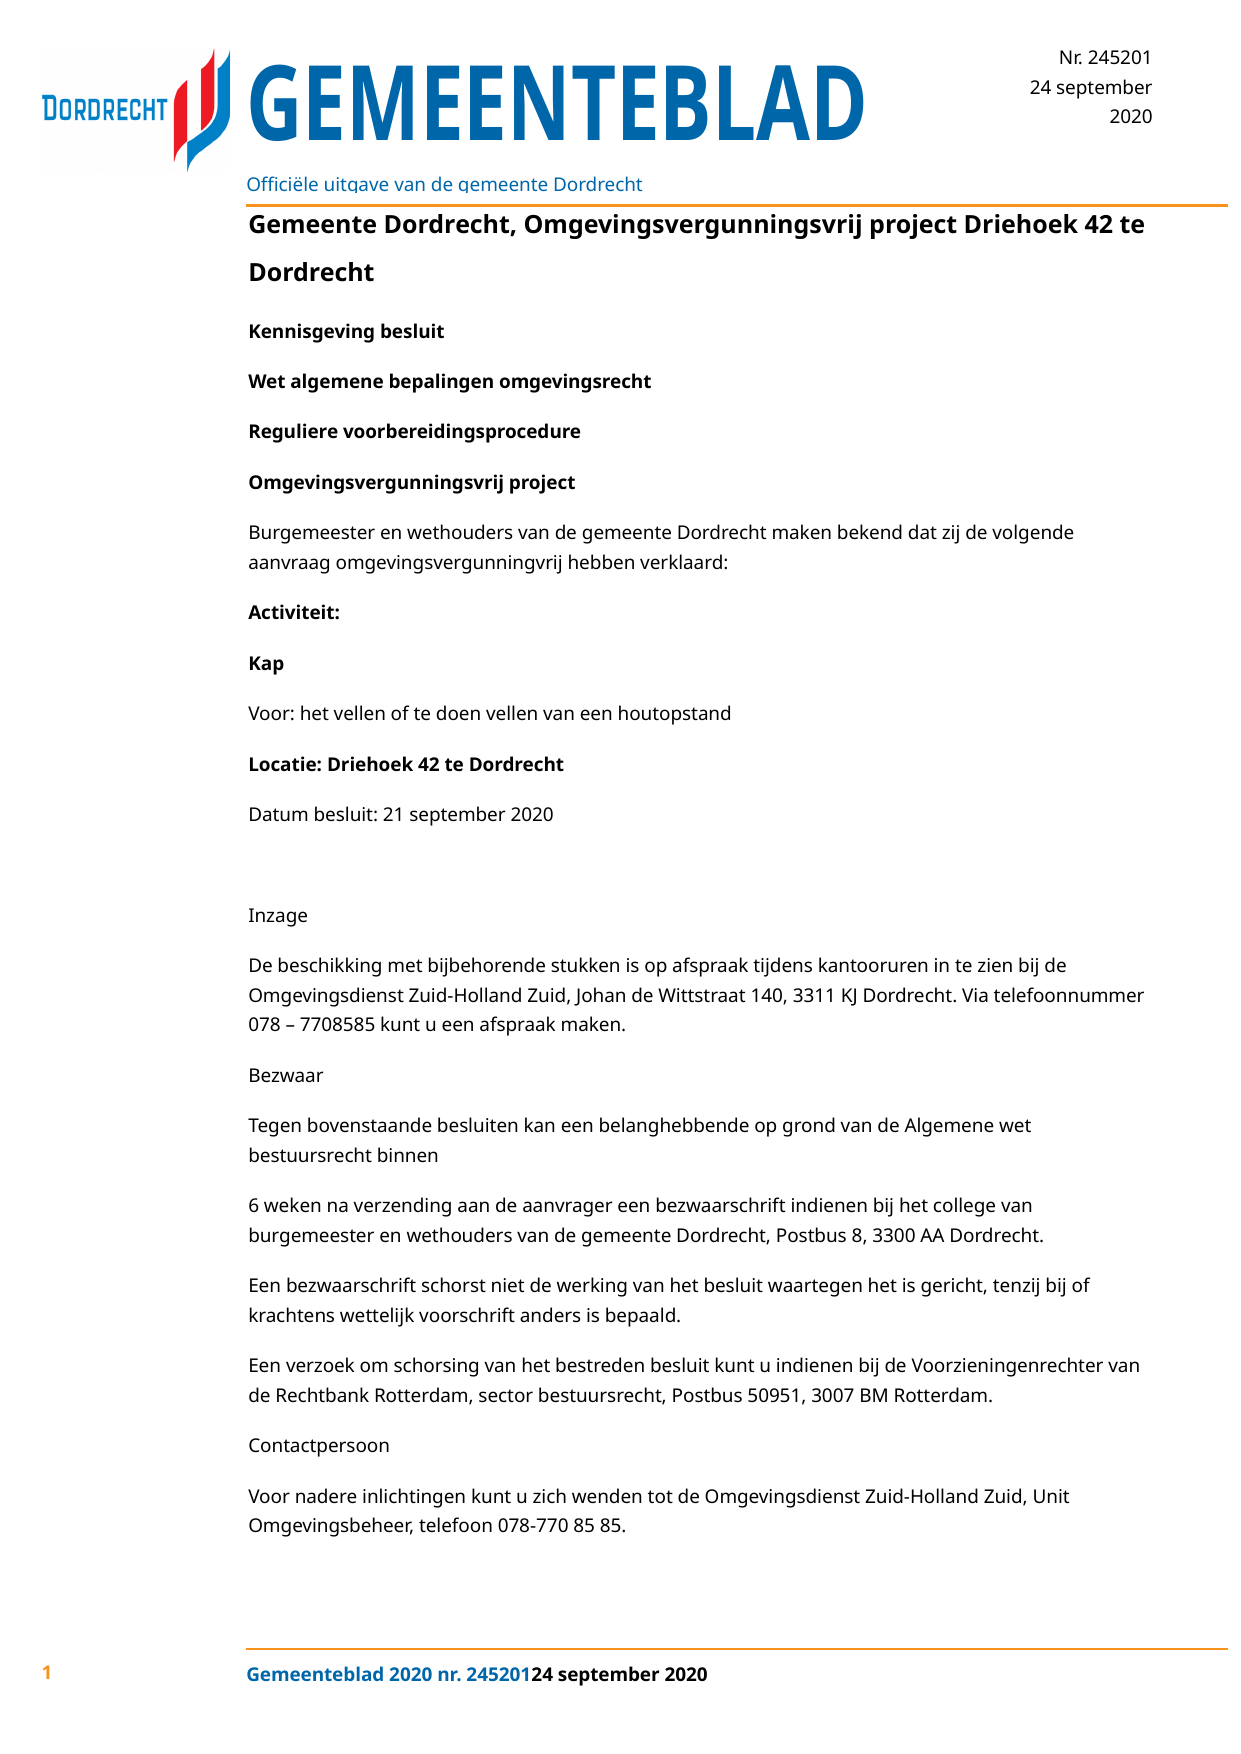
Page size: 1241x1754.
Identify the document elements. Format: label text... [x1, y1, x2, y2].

text Voor: het vellen of te doen vellen van een houtopstand [248, 700, 1152, 726]
text Kap [248, 650, 1152, 676]
text Wet algemene bepalingen omgevingsrecht [248, 368, 1152, 394]
text De beschikking met bijbehorende stukken is op afspraak tijdens kantooruren in te zien bij de Omgevingsdienst Zuid-Holland Zuid, Johan de Wittstraat 140, 3311 KJ Dordrecht. Via telefoonnummer 078 – 7708585 kunt u een afspraak maken. [248, 952, 1152, 1037]
text Activiteit: [248, 599, 1152, 625]
text Voor nadere inlichtingen kunt u zich wenden tot de Omgevingsdienst Zuid-Holland Zuid, Unit Omgevingsbeheer, telefoon 078-770 85 85. [248, 1483, 1152, 1538]
text Datum besluit: 21 september 2020 [248, 801, 1152, 827]
text Burgemeester en wethouders van de gemeente Dordrecht maken bekend dat zij de volgende aanvraag omgevingsvergunningvrij hebben verklaard: [248, 519, 1152, 575]
text Tegen bovenstaande besluiten kan een belanghebbende op grond van de Algemene wet bestuursrecht binnen [248, 1112, 1152, 1168]
text Bezwaar [248, 1062, 1152, 1088]
text Reguliere voorbereidingsprocedure [248, 419, 1152, 444]
text Gemeente Dordrecht, Omgevingsvergunningsvrij project Driehoek 42 te Dordrecht [248, 207, 1152, 288]
text Contactpersoon [248, 1432, 1152, 1458]
picture [41, 47, 231, 172]
text Locatie: Driehoek 42 te Dordrecht [248, 751, 1152, 777]
text Omgevingsvergunningsvrij project [248, 469, 1152, 495]
text Een bezwaarschrift schorst niet de werking van het besluit waartegen het is gericht, tenzij bij of krachtens wettelijk voorschrift anders is bepaald. [248, 1272, 1152, 1328]
text Een verzoek om schorsing van het bestreden besluit kunt u indienen bij de Voorzieningenrechter van de Rechtbank Rotterdam, sector bestuursrecht, Postbus 50951, 3007 BM Rotterdam. [248, 1352, 1152, 1408]
text Inzage [248, 902, 1152, 928]
text 6 weken na verzending aan de aanvrager een bezwaarschrift indienen bij het college van burgemeester en wethouders van de gemeente Dordrecht, Postbus 8, 3300 AA Dordrecht. [248, 1192, 1152, 1248]
text Kennisgeving besluit [248, 318, 1152, 344]
